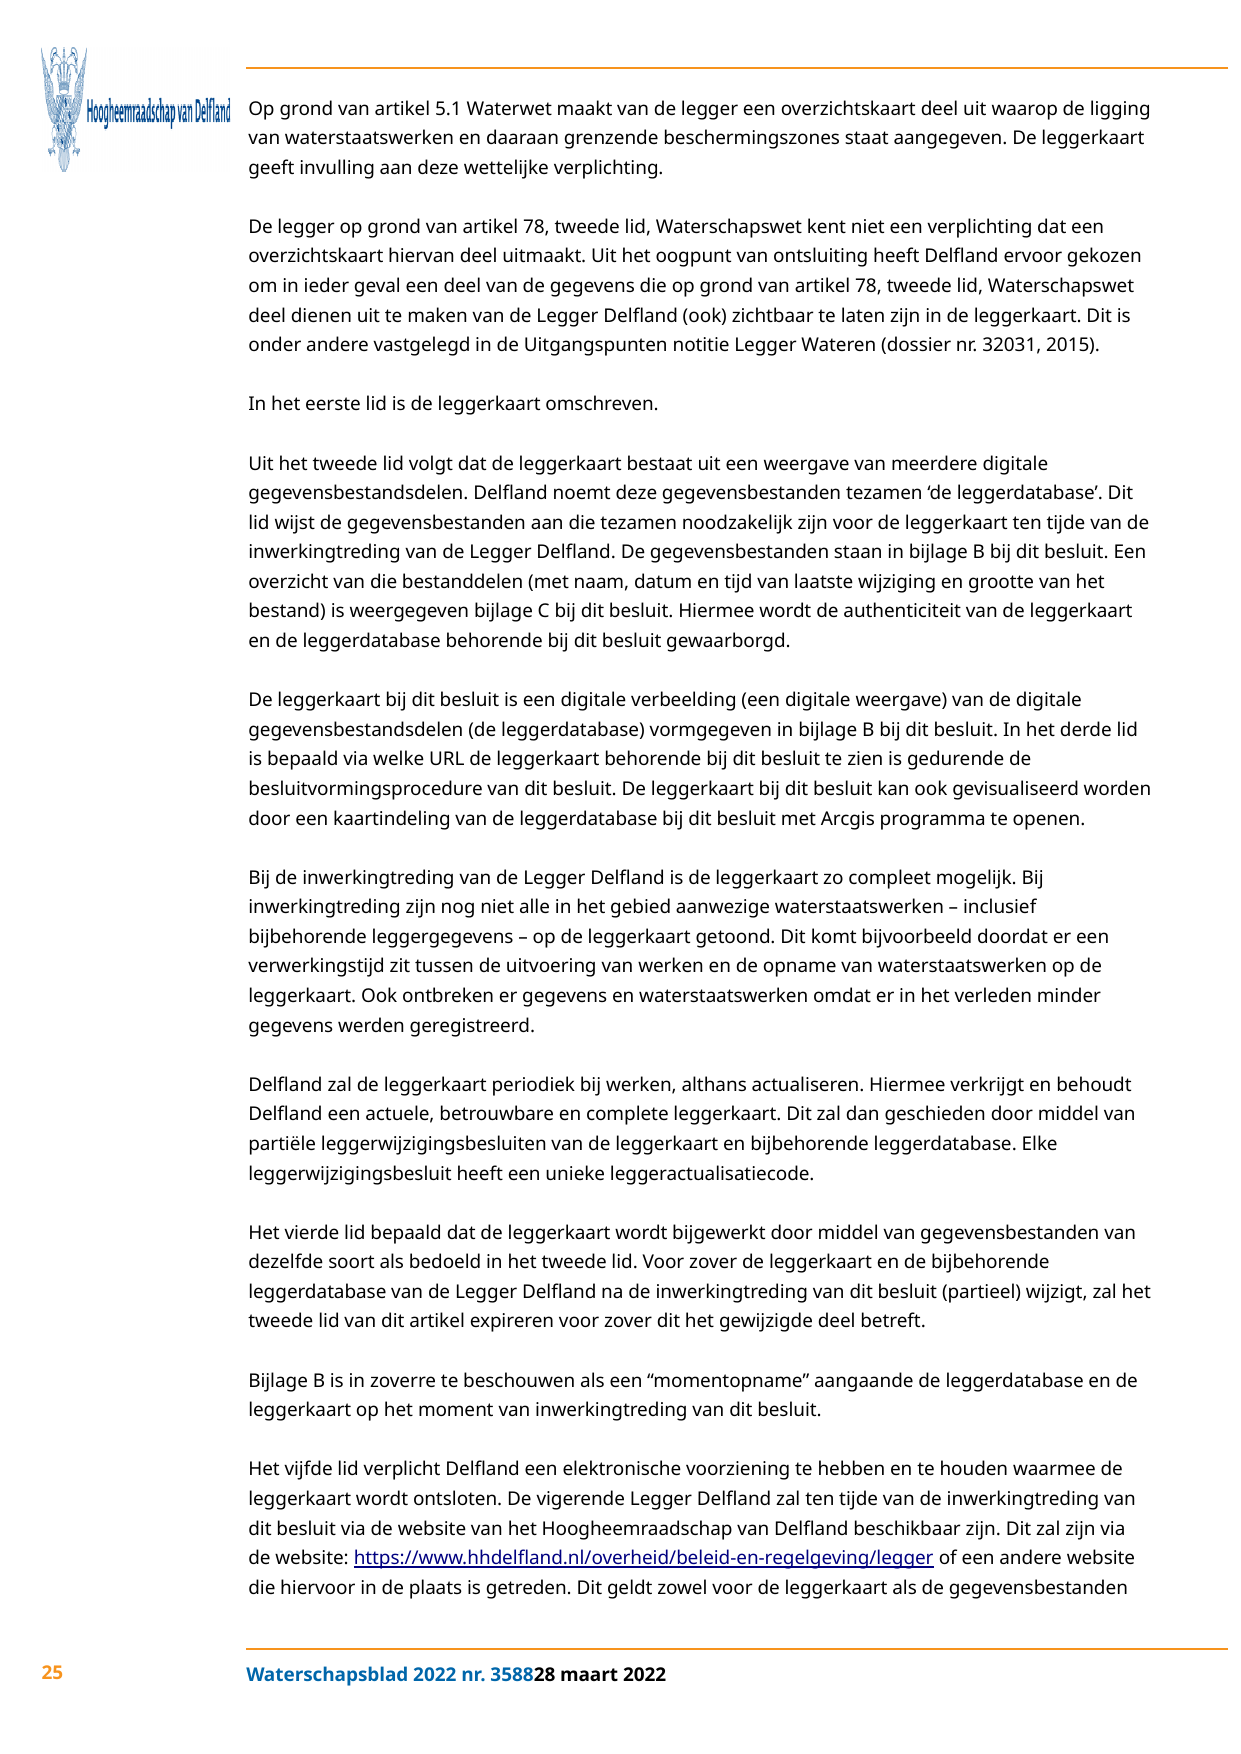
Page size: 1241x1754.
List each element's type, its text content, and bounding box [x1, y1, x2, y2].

text Het vierde lid bepaald dat de leggerkaart wordt bijgewerkt door middel van gegevensbestanden van dezelfde soort als bedoeld in het tweede lid. Voor zover de leggerkaart en de bijbehorende leggerdatabase van de Legger Delfland na de inwerkingtreding van dit besluit (partieel) wijzigt, zal het tweede lid van dit artikel expireren voor zover dit het gewijzigde deel betreft. [248, 1219, 1152, 1333]
text De leggerkaart bij dit besluit is een digitale verbeelding (een digitale weergave) van de digitale gegevensbestandsdelen (de leggerdatabase) vormgegeven in bijlage B bij dit besluit. In het derde lid is bepaald via welke URL de leggerkaart behorende bij dit besluit te zien is gedurende de besluitvormingsprocedure van dit besluit. De leggerkaart bij dit besluit kan ook gevisualiseerd worden door een kaartindeling van de leggerdatabase bij dit besluit met Arcgis programma te openen. [248, 686, 1152, 831]
text In het eerste lid is de leggerkaart omschreven. [248, 391, 1152, 416]
text Delfland zal de leggerkaart periodiek bij werken, althans actualiseren. Hiermee verkrijgt en behoudt Delfland een actuele, betrouwbare en complete leggerkaart. Dit zal dan geschieden door middel van partiële leggerwijzigingsbesluiten van de leggerkaart en bijbehorende leggerdatabase. Elke leggerwijzigingsbesluit heeft een unieke leggeractualisatiecode. [248, 1071, 1152, 1186]
text Uit het tweede lid volgt dat de leggerkaart bestaat uit een weergave van meerdere digitale gegevensbestandsdelen. Delfland noemt deze gegevensbestanden tezamen ‘de leggerdatabase’. Dit lid wijst de gegevensbestanden aan die tezamen noodzakelijk zijn voor de leggerkaart ten tijde van de inwerkingtreding van de Legger Delfland. De gegevensbestanden staan in bijlage B bij dit besluit. Een overzicht van die bestanddelen (met naam, datum en tijd van laatste wijziging en grootte van het bestand) is weergegeven bijlage C bij dit besluit. Hiermee wordt de authenticiteit van de leggerkaart en de leggerdatabase behorende bij dit besluit gewaarborgd. [248, 450, 1152, 653]
text Het vijfde lid verplicht Delfland een elektronische voorziening te hebben en te houden waarmee de leggerkaart wordt ontsloten. De vigerende Legger Delfland zal ten tijde van de inwerkingtreding van dit besluit via de website van het Hoogheemraadschap van Delfland beschikbaar zijn. Dit zal zijn via de website: https://www.hhdelfland.nl/overheid/beleid-en-regelgeving/legger of een andere website die hiervoor in de plaats is getreden. Dit geldt zowel voor de leggerkaart als de gegevensbestanden [248, 1456, 1152, 1600]
text Bij de inwerkingtreding van de Legger Delfland is de leggerkaart zo compleet mogelijk. Bij inwerkingtreding zijn nog niet alle in het gebied aanwezige waterstaatswerken – inclusief bijbehorende leggergegevens – op de leggerkaart getoond. Dit komt bijvoorbeeld doordat er een verwerkingstijd zit tussen de uitvoering van werken en de opname van waterstaatswerken op de leggerkaart. Ook ontbreken er gegevens en waterstaatswerken omdat er in het verleden minder gegevens werden geregistreerd. [248, 864, 1152, 1038]
text Bijlage B is in zoverre te beschouwen als een “momentopname” aangaande de leggerdatabase en de leggerkaart op het moment van inwerkingtreding van dit besluit. [248, 1367, 1152, 1422]
text De legger op grond van artikel 78, tweede lid, Waterschapswet kent niet een verplichting dat een overzichtskaart hiervan deel uitmaakt. Uit het oogpunt van ontsluiting heeft Delfland ervoor gekozen om in ieder geval een deel van de gegevens die op grond van artikel 78, tweede lid, Waterschapswet deel dienen uit te maken van de Legger Delfland (ook) zichtbaar te laten zijn in de leggerkaart. Dit is onder andere vastgelegd in de Uitgangspunten notitie Legger Wateren (dossier nr. 32031, 2015). [248, 213, 1152, 357]
picture [41, 47, 231, 172]
text Op grond van artikel 5.1 Waterwet maakt van de legger een overzichtskaart deel uit waarop de ligging van waterstaatswerken en daaraan grenzende beschermingszones staat aangegeven. De leggerkaart geeft invulling aan deze wettelijke verplichting. [248, 95, 1152, 180]
